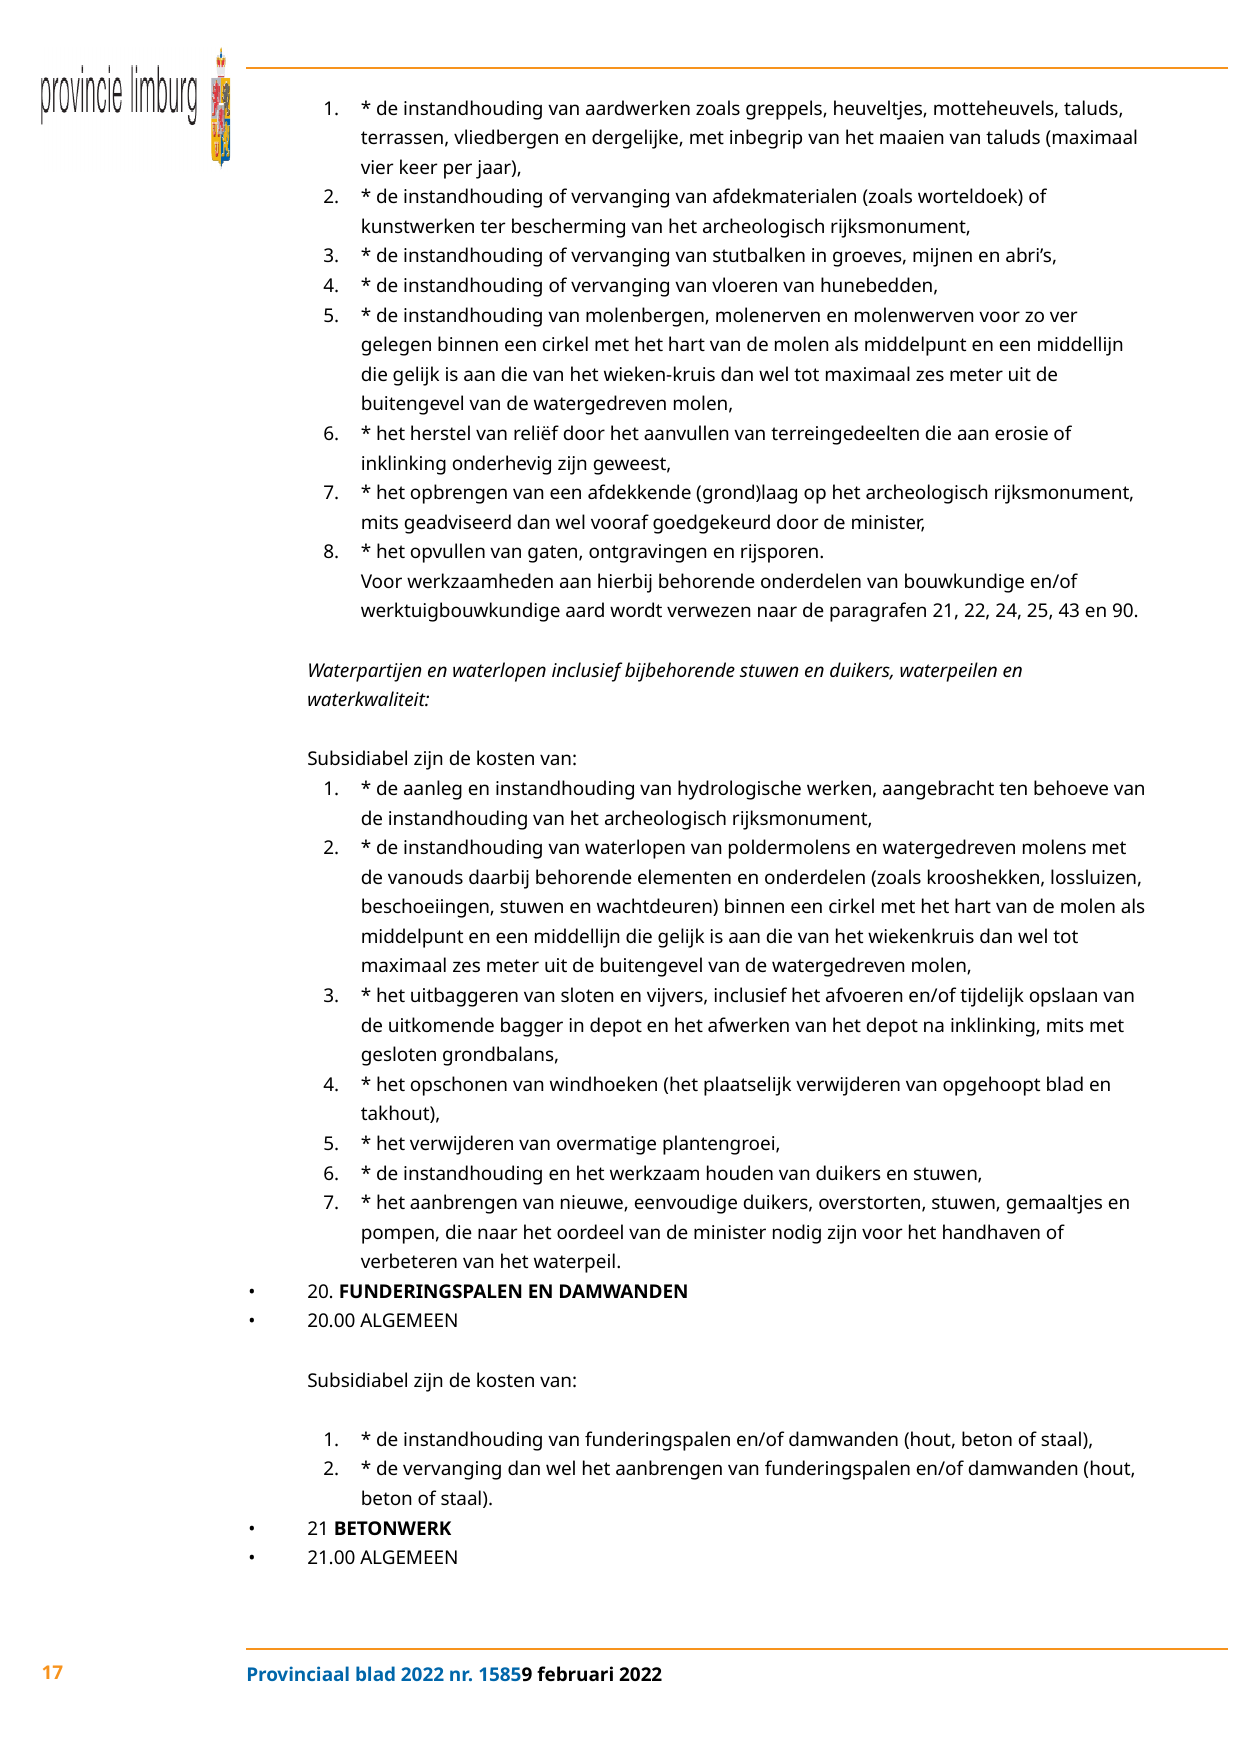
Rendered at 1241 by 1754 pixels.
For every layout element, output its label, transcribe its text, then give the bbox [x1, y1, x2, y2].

list * de instandhouding van waterlopen van poldermolens en watergedreven molens met de vanouds daarbij behorende elementen en onderdelen (zoals krooshekken, lossluizen, beschoeiingen, stuwen en wachtdeuren) binnen een cirkel met het hart van de molen als middelpunt en een middellijn die gelijk is aan die van het wiekenkruis dan wel tot maximaal zes meter uit de buitengevel van de watergedreven molen, [323, 834, 1152, 978]
list 20. FUNDERINGSPALEN EN DAMWANDEN [248, 1278, 1152, 1304]
list * de aanleg en instandhouding van hydrologische werken, aangebracht ten behoeve van de instandhouding van het archeologisch rijksmonument, [323, 775, 1152, 831]
list 20.00 ALGEMEEN [248, 1308, 1152, 1333]
list 21.00 ALGEMEEN [248, 1544, 1152, 1570]
list * het herstel van reliëf door het aanvullen van terreingedeelten die aan erosie of inklinking onderhevig zijn geweest, [323, 420, 1152, 476]
list * het opbrengen van een afdekkende (grond)laag op het archeologisch rijksmonument, mits geadviseerd dan wel vooraf goedgekeurd door de minister, [323, 479, 1152, 535]
list * de instandhouding of vervanging van stutbalken in groeves, mijnen en abri’s, [323, 243, 1152, 268]
list * het opvullen van gaten, ontgravingen en rijsporen. [323, 538, 1152, 564]
list * de instandhouding van funderingspalen en/of damwanden (hout, beton of staal), [323, 1426, 1152, 1452]
list Voor werkzaamheden aan hierbij behorende onderdelen van bouwkundige en/of werktuigbouwkundige aard wordt verwezen naar de paragrafen 21, 22, 24, 25, 43 en 90. [323, 568, 1152, 623]
list * het verwijderen van overmatige plantengroei, [323, 1130, 1152, 1156]
list 21 BETONWERK [248, 1515, 1152, 1541]
list * de vervanging dan wel het aanbrengen van funderingspalen en/of damwanden (hout, beton of staal). [323, 1456, 1152, 1511]
list * het aanbrengen van nieuwe, eenvoudige duikers, overstorten, stuwen, gemaaltjes en pompen, die naar het oordeel van de minister nodig zijn voor het handhaven of verbeteren van het waterpeil. [323, 1189, 1152, 1274]
list * de instandhouding van molenbergen, molenerven en molenwerven voor zo ver gelegen binnen een cirkel met het hart van de molen als middelpunt en een middellijn die gelijk is aan die van het wieken-kruis dan wel tot maximaal zes meter uit de buitengevel van de watergedreven molen, [323, 302, 1152, 416]
list Subsidiabel zijn de kosten van: [248, 746, 1152, 771]
list Waterpartijen en waterlopen inclusief bijbehorende stuwen en duikers, waterpeilen en waterkwaliteit: [248, 657, 1152, 712]
list * het opschonen van windhoeken (het plaatselijk verwijderen van opgehoopt blad en takhout), [323, 1071, 1152, 1126]
picture [41, 47, 231, 172]
list * de instandhouding van aardwerken zoals greppels, heuveltjes, motteheuvels, taluds, terrassen, vliedbergen en dergelijke, met inbegrip van het maaien van taluds (maximaal vier keer per jaar), [323, 95, 1152, 180]
list * het uitbaggeren van sloten en vijvers, inclusief het afvoeren en/of tijdelijk opslaan van de uitkomende bagger in depot en het afwerken van het depot na inklinking, mits met gesloten grondbalans, [323, 982, 1152, 1067]
list Subsidiabel zijn de kosten van: [248, 1367, 1152, 1393]
list * de instandhouding of vervanging van vloeren van hunebedden, [323, 272, 1152, 298]
list * de instandhouding en het werkzaam houden van duikers en stuwen, [323, 1160, 1152, 1186]
list * de instandhouding of vervanging van afdekmaterialen (zoals worteldoek) of kunstwerken ter bescherming van het archeologisch rijksmonument, [323, 183, 1152, 239]
